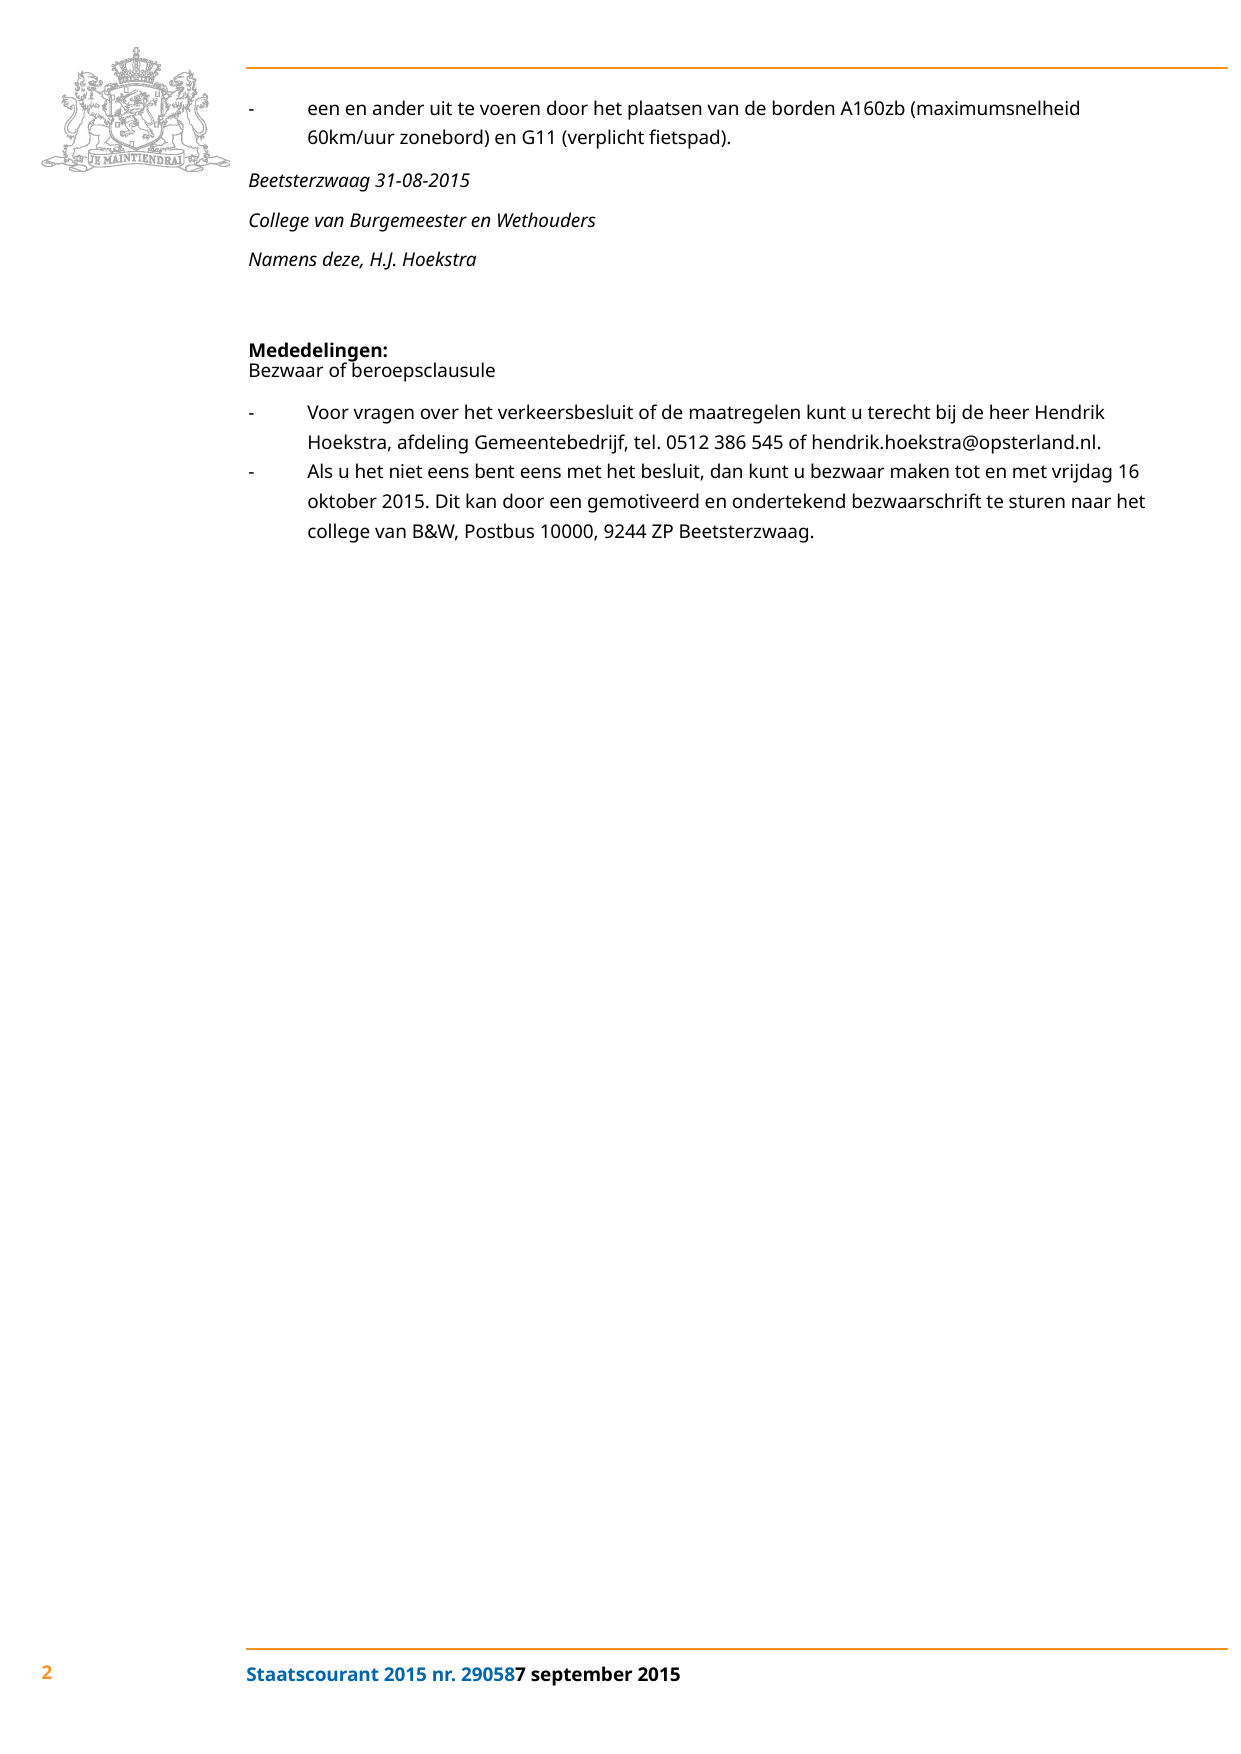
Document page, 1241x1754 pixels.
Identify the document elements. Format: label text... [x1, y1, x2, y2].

list Voor vragen over het verkeersbesluit of de maatregelen kunt u terecht bij de heer Hendrik Hoekstra, afdeling Gemeentebedrijf, tel. 0512 386 545 of hendrik.hoekstra@opsterland.nl. [248, 399, 1152, 455]
text Namens deze, H.J. Hoekstra [248, 246, 1152, 272]
picture [41, 47, 231, 172]
text College van Burgemeester en Wethouders [248, 207, 1152, 232]
text Bezwaar of beroepsclausule [248, 362, 1152, 382]
text Mededelingen: [248, 337, 1152, 362]
list Als u het niet eens bent eens met het besluit, dan kunt u bezwaar maken tot en met vrijdag 16 oktober 2015. Dit kan door een gemotiveerd en ondertekend bezwaarschrift te sturen naar het college van B&W, Postbus 10000, 9244 ZP Beetsterzwaag. [248, 459, 1152, 543]
text Beetsterzwaag 31-08-2015 [248, 167, 1152, 193]
list een en ander uit te voeren door het plaatsen van de borden A160zb (maximumsnelheid 60km/uur zonebord) en G11 (verplicht fietspad). [248, 95, 1152, 150]
